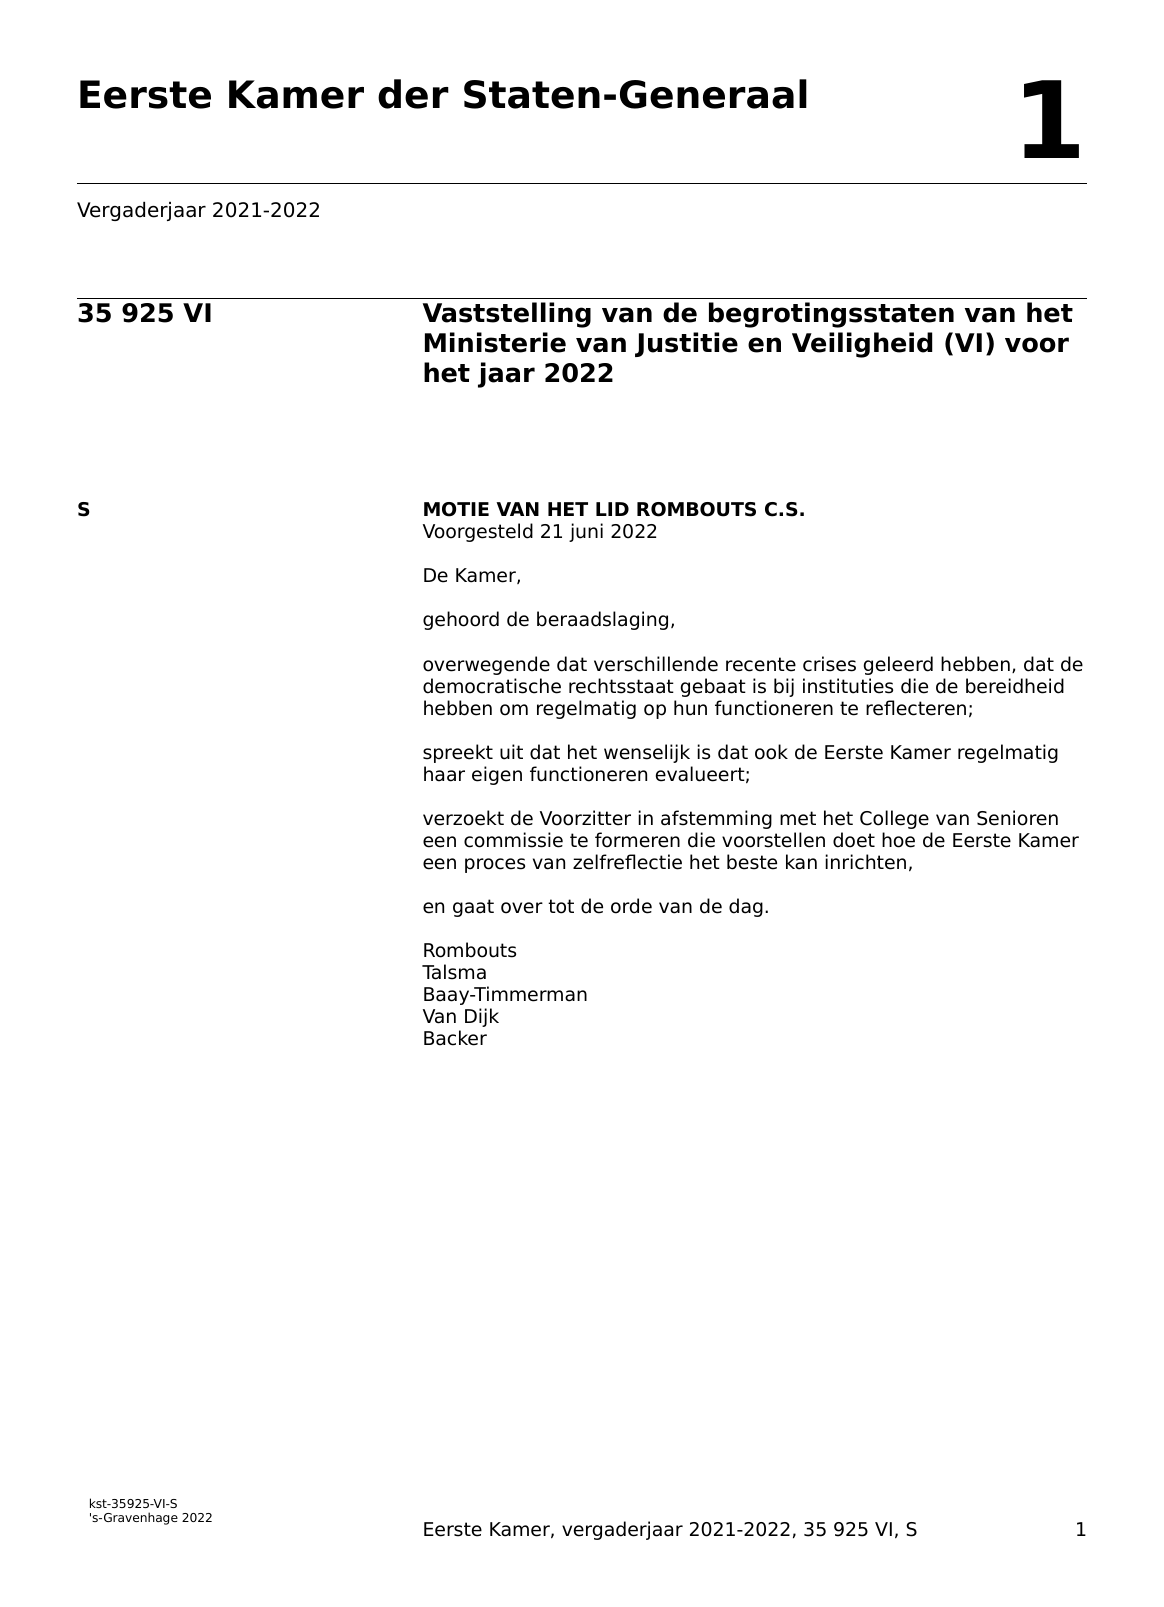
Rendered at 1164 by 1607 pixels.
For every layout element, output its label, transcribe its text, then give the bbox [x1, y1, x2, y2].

text Rombouts [422, 940, 1087, 962]
text Baay-Timmerman [422, 984, 1087, 1006]
text gehoord de beraadslaging, [422, 609, 1087, 631]
subtitle 35 925 VI Vaststelling van de begrotingsstaten van het Ministerie van Justitie en Veiligheid (VI) voor het jaar 2022 [77, 299, 1087, 388]
text Van Dijk [422, 1006, 1087, 1028]
text 's-Gravenhage 2022 [88, 1511, 323, 1525]
subtitle S MOTIE VAN HET LID ROMBOUTS C.S. [77, 499, 1087, 521]
text Voorgesteld 21 juni 2022 [422, 521, 1087, 543]
text Backer [422, 1028, 1087, 1050]
table_cell Vergaderjaar 2021-2022 [77, 184, 1087, 298]
text De Kamer, [422, 565, 1087, 587]
table_header 1 [886, 59, 1087, 183]
text en gaat over tot de orde van de dag. [422, 896, 1087, 918]
text spreekt uit dat het wenselijk is dat ook de Eerste Kamer regelmatig haar eigen functioneren evalueert; [422, 742, 1087, 786]
text overwegende dat verschillende recente crises geleerd hebben, dat de democratische rechtsstaat gebaat is bij instituties die de bereidheid hebben om regelmatig op hun functioneren te reflecteren; [422, 653, 1087, 719]
text Talsma [422, 962, 1087, 984]
text verzoekt de Voorzitter in afstemming met het College van Senioren een commissie te formeren die voorstellen doet hoe de Eerste Kamer een proces van zelfreflectie het beste kan inrichten, [422, 808, 1087, 874]
table_header Eerste Kamer der Staten-Generaal [77, 59, 886, 183]
text kst-35925-VI-S [88, 1497, 323, 1511]
